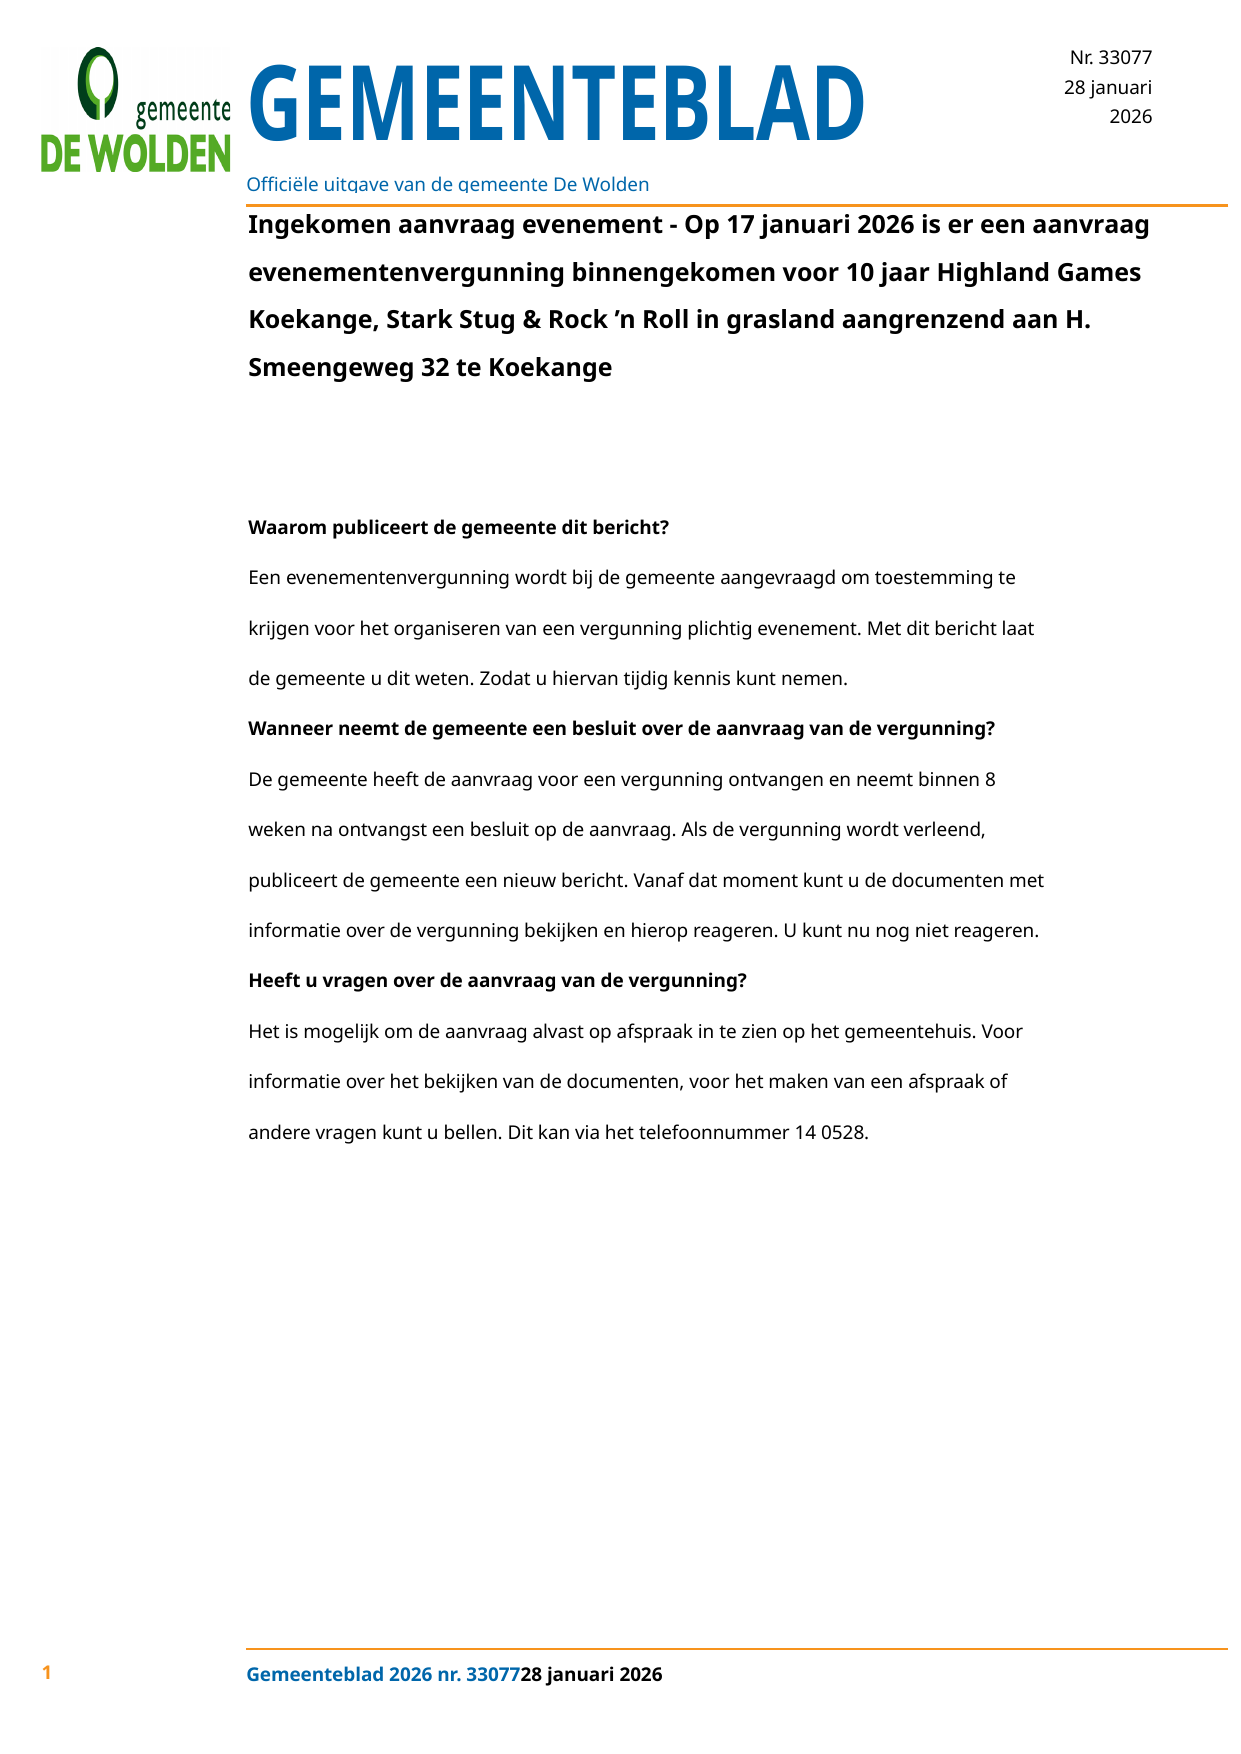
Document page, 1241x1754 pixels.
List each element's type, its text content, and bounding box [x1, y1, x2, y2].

text Een evenementenvergunning wordt bij de gemeente aangevraagd om toestemming te [248, 564, 1152, 590]
picture [41, 47, 231, 172]
text De gemeente heeft de aanvraag voor een vergunning ontvangen en neemt binnen 8 [248, 766, 1152, 792]
text de gemeente u dit weten. Zodat u hiervan tijdig kennis kunt nemen. [248, 665, 1152, 691]
text Heeft u vragen over de aanvraag van de vergunning? [248, 968, 1152, 993]
text Waarom publiceert de gemeente dit bericht? [248, 514, 1152, 540]
text andere vragen kunt u bellen. Dit kan via het telefoonnummer 14 0528. [248, 1119, 1152, 1145]
text Het is mogelijk om de aanvraag alvast op afspraak in te zien op het gemeentehuis. Voor [248, 1018, 1152, 1044]
text informatie over het bekijken van de documenten, voor het maken van een afspraak of [248, 1068, 1152, 1094]
text Wanneer neemt de gemeente een besluit over de aanvraag van de vergunning? [248, 716, 1152, 741]
text publiceert de gemeente een nieuw bericht. Vanaf dat moment kunt u de documenten met [248, 867, 1152, 893]
text krijgen voor het organiseren van een vergunning plichtig evenement. Met dit bericht laat [248, 615, 1152, 641]
text informatie over de vergunning bekijken en hierop reageren. U kunt nu nog niet reageren. [248, 917, 1152, 943]
text Ingekomen aanvraag evenement - Op 17 januari 2026 is er een aanvraag evenementenvergunning binnengekomen voor 10 jaar Highland Games Koekange, Stark Stug & Rock ’n Roll in grasland aangrenzend aan H. Smeengeweg 32 te Koekange [248, 207, 1152, 384]
text weken na ontvangst een besluit op de aanvraag. Als de vergunning wordt verleend, [248, 816, 1152, 842]
